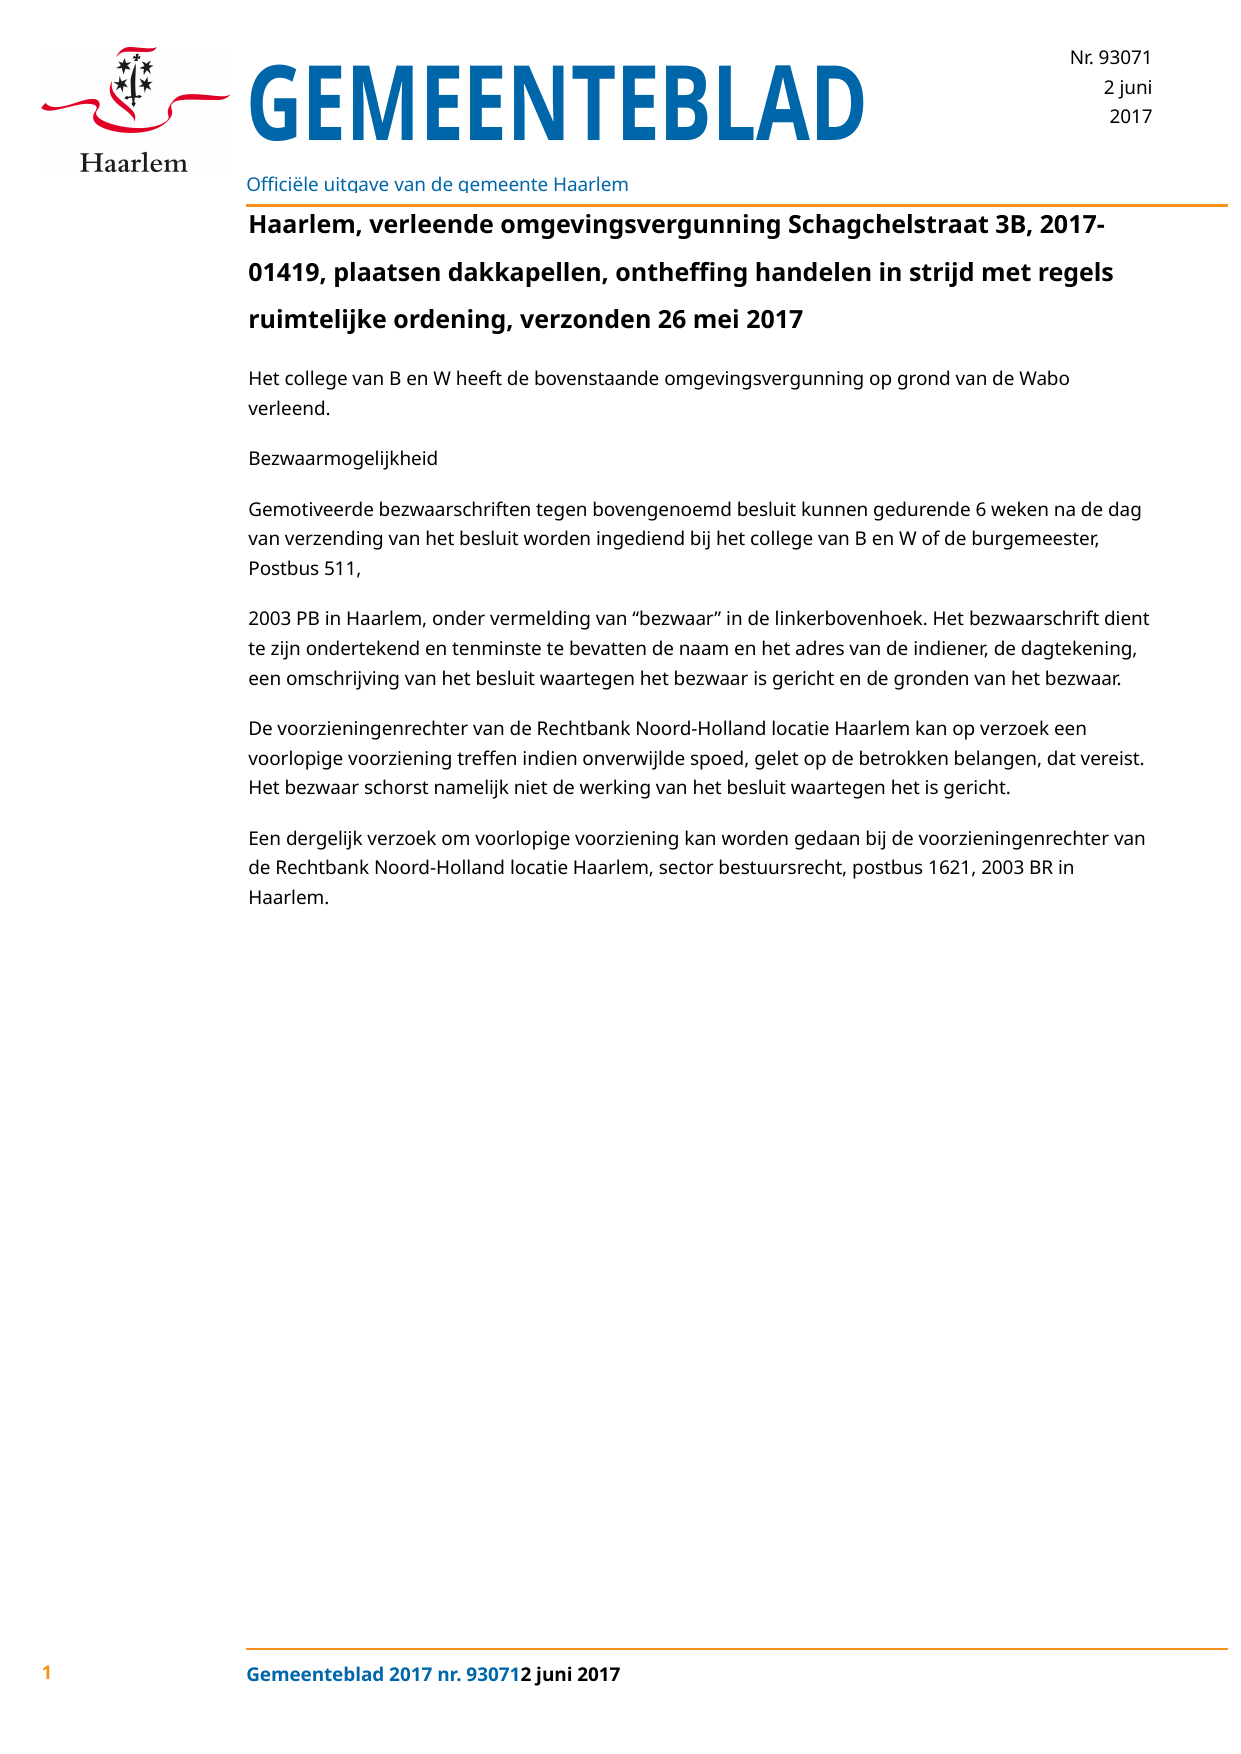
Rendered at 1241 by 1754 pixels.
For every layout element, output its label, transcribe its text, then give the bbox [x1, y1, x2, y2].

text Bezwaarmogelijkheid [248, 446, 1152, 471]
text Een dergelijk verzoek om voorlopige voorziening kan worden gedaan bij de voorzieningenrechter van de Rechtbank Noord-Holland locatie Haarlem, sector bestuursrecht, postbus 1621, 2003 BR in Haarlem. [248, 825, 1152, 909]
text Het college van B en W heeft de bovenstaande omgevingsvergunning op grond van de Wabo verleend. [248, 366, 1152, 421]
text Haarlem, verleende omgevingsvergunning Schagchelstraat 3B, 2017-01419, plaatsen dakkapellen, ontheffing handelen in strijd met regels ruimtelijke ordening, verzonden 26 mei 2017 [248, 207, 1152, 336]
text De voorzieningenrechter van de Rechtbank Noord-Holland locatie Haarlem kan op verzoek een voorlopige voorziening treffen indien onverwijlde spoed, gelet op de betrokken belangen, dat vereist. Het bezwaar schorst namelijk niet de werking van het besluit waartegen het is gericht. [248, 715, 1152, 800]
picture [41, 47, 231, 172]
text 2003 PB in Haarlem, onder vermelding van “bezwaar” in de linkerbovenhoek. Het bezwaarschrift dient te zijn ondertekend en tenminste te bevatten de naam en het adres van de indiener, de dagtekening, een omschrijving van het besluit waartegen het bezwaar is gericht en de gronden van het bezwaar. [248, 606, 1152, 690]
text Gemotiveerde bezwaarschriften tegen bovengenoemd besluit kunnen gedurende 6 weken na de dag van verzending van het besluit worden ingediend bij het college van B en W of de burgemeester, Postbus 511, [248, 496, 1152, 581]
